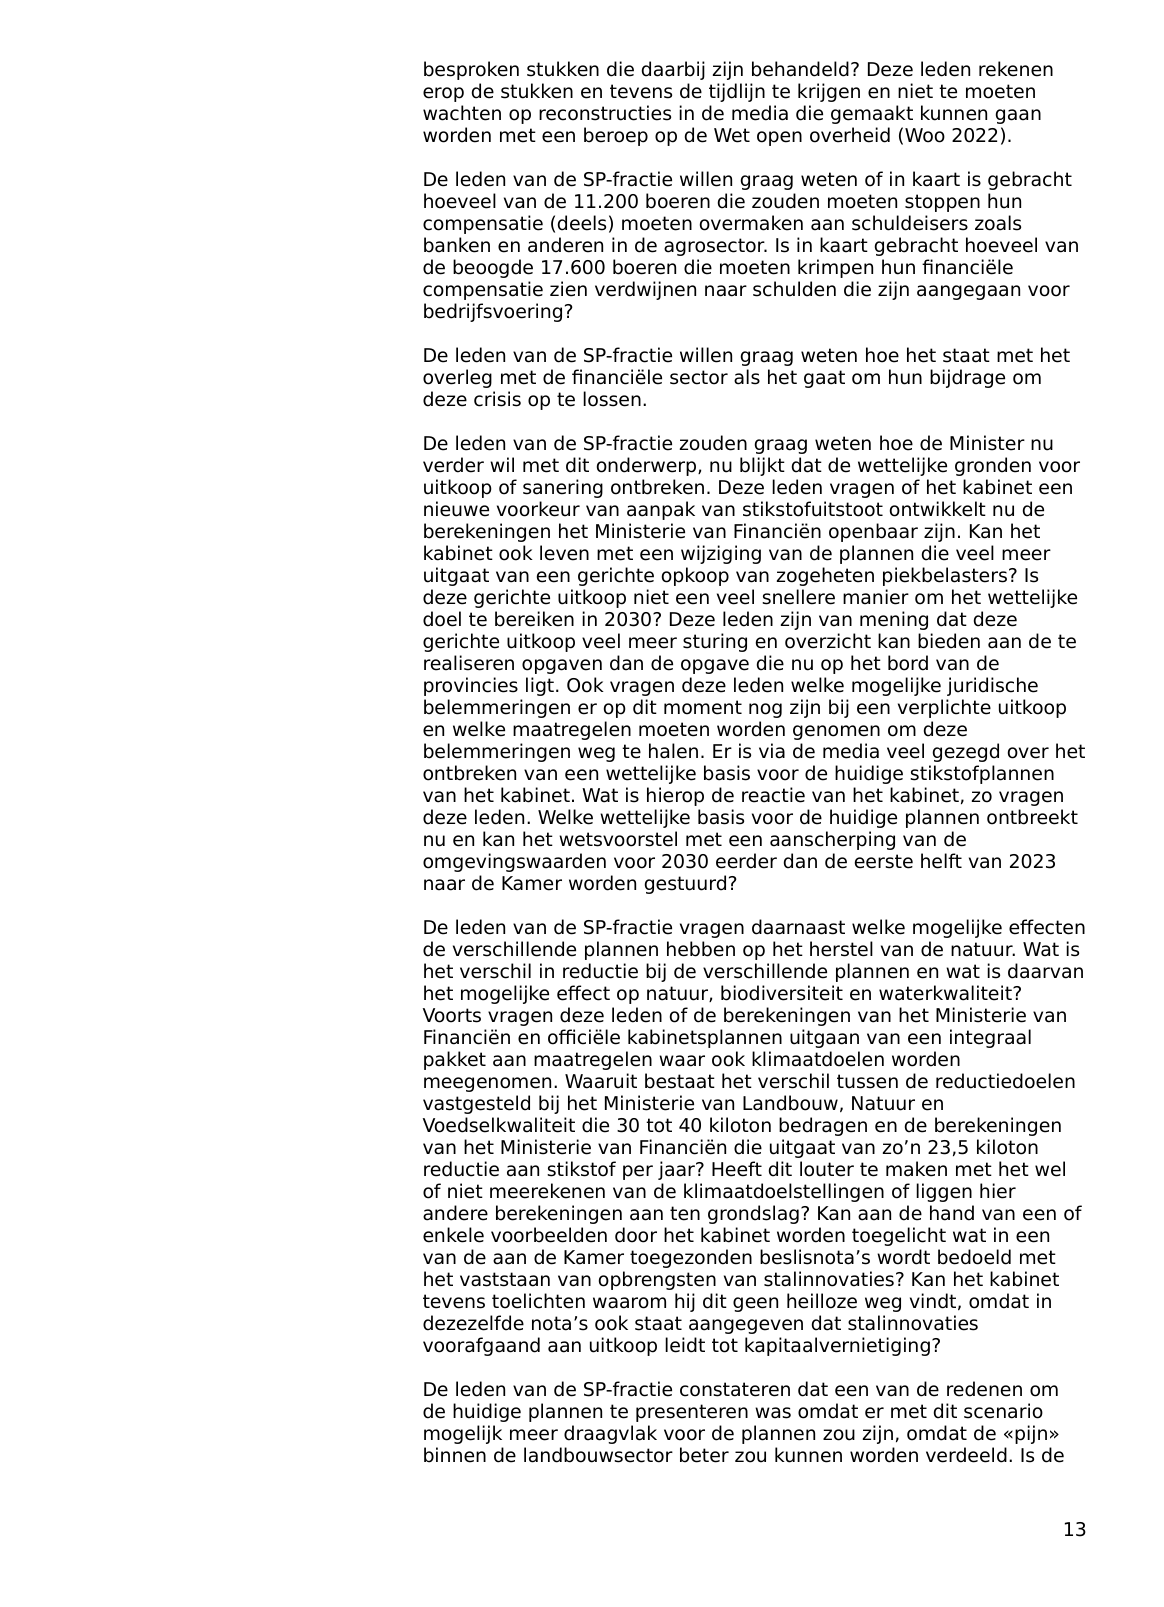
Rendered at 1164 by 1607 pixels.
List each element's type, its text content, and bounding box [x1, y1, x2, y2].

text De leden van de SP-fractie willen graag weten of in kaart is gebracht hoeveel van de 11.200 boeren die zouden moeten stoppen hun compensatie (deels) moeten overmaken aan schuldeisers zoals banken en anderen in de agrosector. Is in kaart gebracht hoeveel van de beoogde 17.600 boeren die moeten krimpen hun financiële compensatie zien verdwijnen naar schulden die zijn aangegaan voor bedrijfsvoering? [422, 169, 1087, 323]
text De leden van de SP-fractie willen graag weten hoe het staat met het overleg met de financiële sector als het gaat om hun bijdrage om deze crisis op te lossen. [422, 345, 1087, 411]
text besproken stukken die daarbij zijn behandeld? Deze leden rekenen erop de stukken en tevens de tijdlijn te krijgen en niet te moeten wachten op reconstructies in de media die gemaakt kunnen gaan worden met een beroep op de Wet open overheid (Woo 2022). [422, 59, 1087, 147]
text De leden van de SP-fractie constateren dat een van de redenen om de huidige plannen te presenteren was omdat er met dit scenario mogelijk meer draagvlak voor de plannen zou zijn, omdat de «pijn» binnen de landbouwsector beter zou kunnen worden verdeeld. Is de [422, 1379, 1087, 1467]
text De leden van de SP-fractie zouden graag weten hoe de Minister nu verder wil met dit onderwerp, nu blijkt dat de wettelijke gronden voor uitkoop of sanering ontbreken. Deze leden vragen of het kabinet een nieuwe voorkeur van aanpak van stikstofuitstoot ontwikkelt nu de berekeningen het Ministerie van Financiën openbaar zijn. Kan het kabinet ook leven met een wijziging van de plannen die veel meer uitgaat van een gerichte opkoop van zogeheten piekbelasters? Is deze gerichte uitkoop niet een veel snellere manier om het wettelijke doel te bereiken in 2030? Deze leden zijn van mening dat deze gerichte uitkoop veel meer sturing en overzicht kan bieden aan de te realiseren opgaven dan de opgave die nu op het bord van de provincies ligt. Ook vragen deze leden welke mogelijke juridische belemmeringen er op dit moment nog zijn bij een verplichte uitkoop en welke maatregelen moeten worden genomen om deze belemmeringen weg te halen. Er is via de media veel gezegd over het ontbreken van een wettelijke basis voor de huidige stikstofplannen van het kabinet. Wat is hierop de reactie van het kabinet, zo vragen deze leden. Welke wettelijke basis voor de huidige plannen ontbreekt nu en kan het wetsvoorstel met een aanscherping van de omgevingswaarden voor 2030 eerder dan de eerste helft van 2023 naar de Kamer worden gestuurd? [422, 433, 1087, 895]
text De leden van de SP-fractie vragen daarnaast welke mogelijke effecten de verschillende plannen hebben op het herstel van de natuur. Wat is het verschil in reductie bij de verschillende plannen en wat is daarvan het mogelijke effect op natuur, biodiversiteit en waterkwaliteit? Voorts vragen deze leden of de berekeningen van het Ministerie van Financiën en officiële kabinetsplannen uitgaan van een integraal pakket aan maatregelen waar ook klimaatdoelen worden meegenomen. Waaruit bestaat het verschil tussen de reductiedoelen vastgesteld bij het Ministerie van Landbouw, Natuur en Voedselkwaliteit die 30 tot 40 kiloton bedragen en de berekeningen van het Ministerie van Financiën die uitgaat van zo’n 23,5 kiloton reductie aan stikstof per jaar? Heeft dit louter te maken met het wel of niet meerekenen van de klimaatdoelstellingen of liggen hier andere berekeningen aan ten grondslag? Kan aan de hand van een of enkele voorbeelden door het kabinet worden toegelicht wat in een van de aan de Kamer toegezonden beslisnota’s wordt bedoeld met het vaststaan van opbrengsten van stalinnovaties? Kan het kabinet tevens toelichten waarom hij dit geen heilloze weg vindt, omdat in dezezelfde nota’s ook staat aangegeven dat stalinnovaties voorafgaand aan uitkoop leidt tot kapitaalvernietiging? [422, 917, 1087, 1357]
